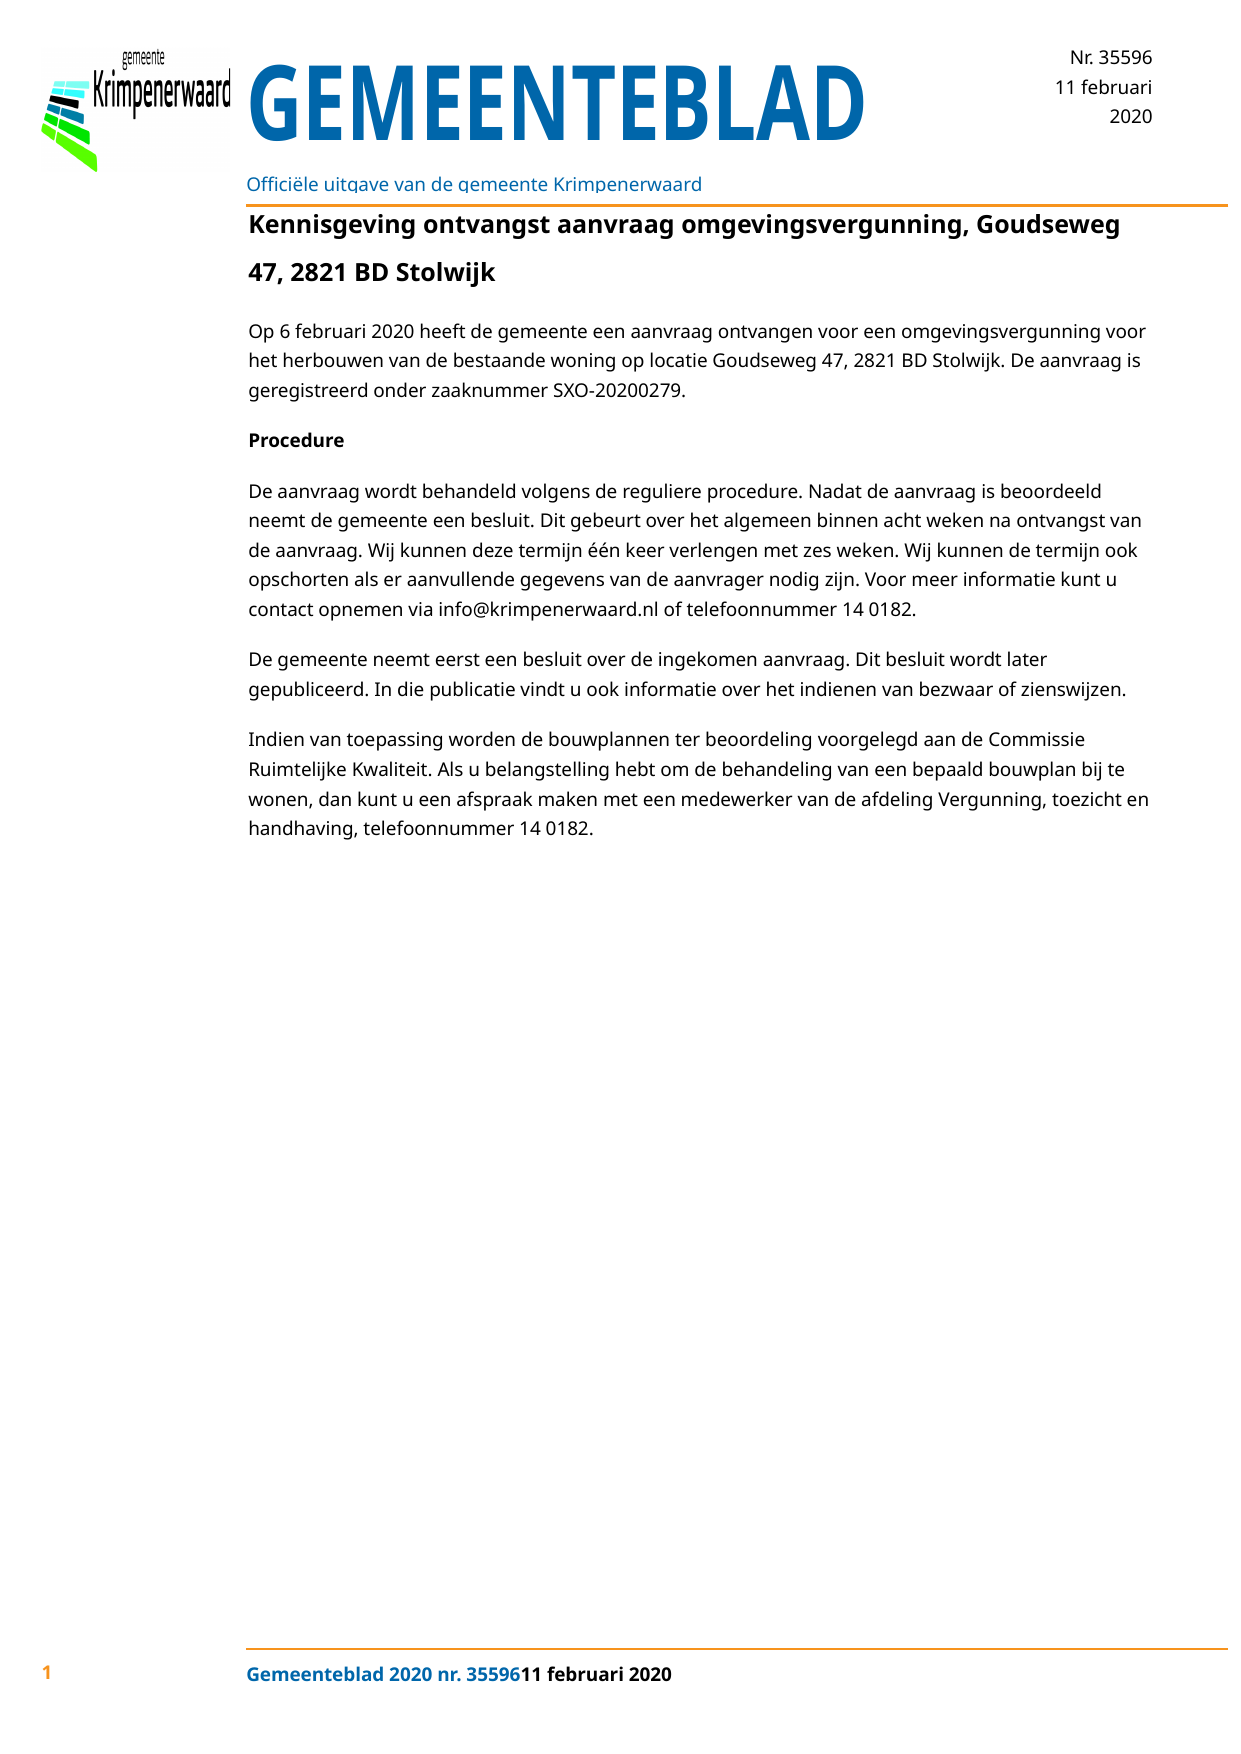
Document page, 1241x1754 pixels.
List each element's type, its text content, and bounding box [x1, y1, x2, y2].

text Kennisgeving ontvangst aanvraag omgevingsvergunning, Goudseweg 47, 2821 BD Stolwijk [248, 207, 1152, 288]
text De gemeente neemt eerst een besluit over de ingekomen aanvraag. Dit besluit wordt later gepubliceerd. In die publicatie vindt u ook informatie over het indienen van bezwaar of zienswijzen. [248, 647, 1152, 702]
text Procedure [248, 427, 1152, 453]
text Op 6 februari 2020 heeft de gemeente een aanvraag ontvangen voor een omgevingsvergunning voor het herbouwen van de bestaande woning op locatie Goudseweg 47, 2821 BD Stolwijk. De aanvraag is geregistreerd onder zaaknummer SXO-20200279. [248, 318, 1152, 403]
text De aanvraag wordt behandeld volgens de reguliere procedure. Nadat de aanvraag is beoordeeld neemt de gemeente een besluit. Dit gebeurt over het algemeen binnen acht weken na ontvangst van de aanvraag. Wij kunnen deze termijn één keer verlengen met zes weken. Wij kunnen de termijn ook opschorten als er aanvullende gegevens van de aanvrager nodig zijn. Voor meer informatie kunt u contact opnemen via info@krimpenerwaard.nl of telefoonnummer 14 0182. [248, 478, 1152, 622]
picture [41, 47, 231, 172]
text Indien van toepassing worden de bouwplannen ter beoordeling voorgelegd aan de Commissie Ruimtelijke Kwaliteit. Als u belangstelling hebt om de behandeling van een bepaald bouwplan bij te wonen, dan kunt u een afspraak maken met een medewerker van de afdeling Vergunning, toezicht en handhaving, telefoonnummer 14 0182. [248, 727, 1152, 841]
